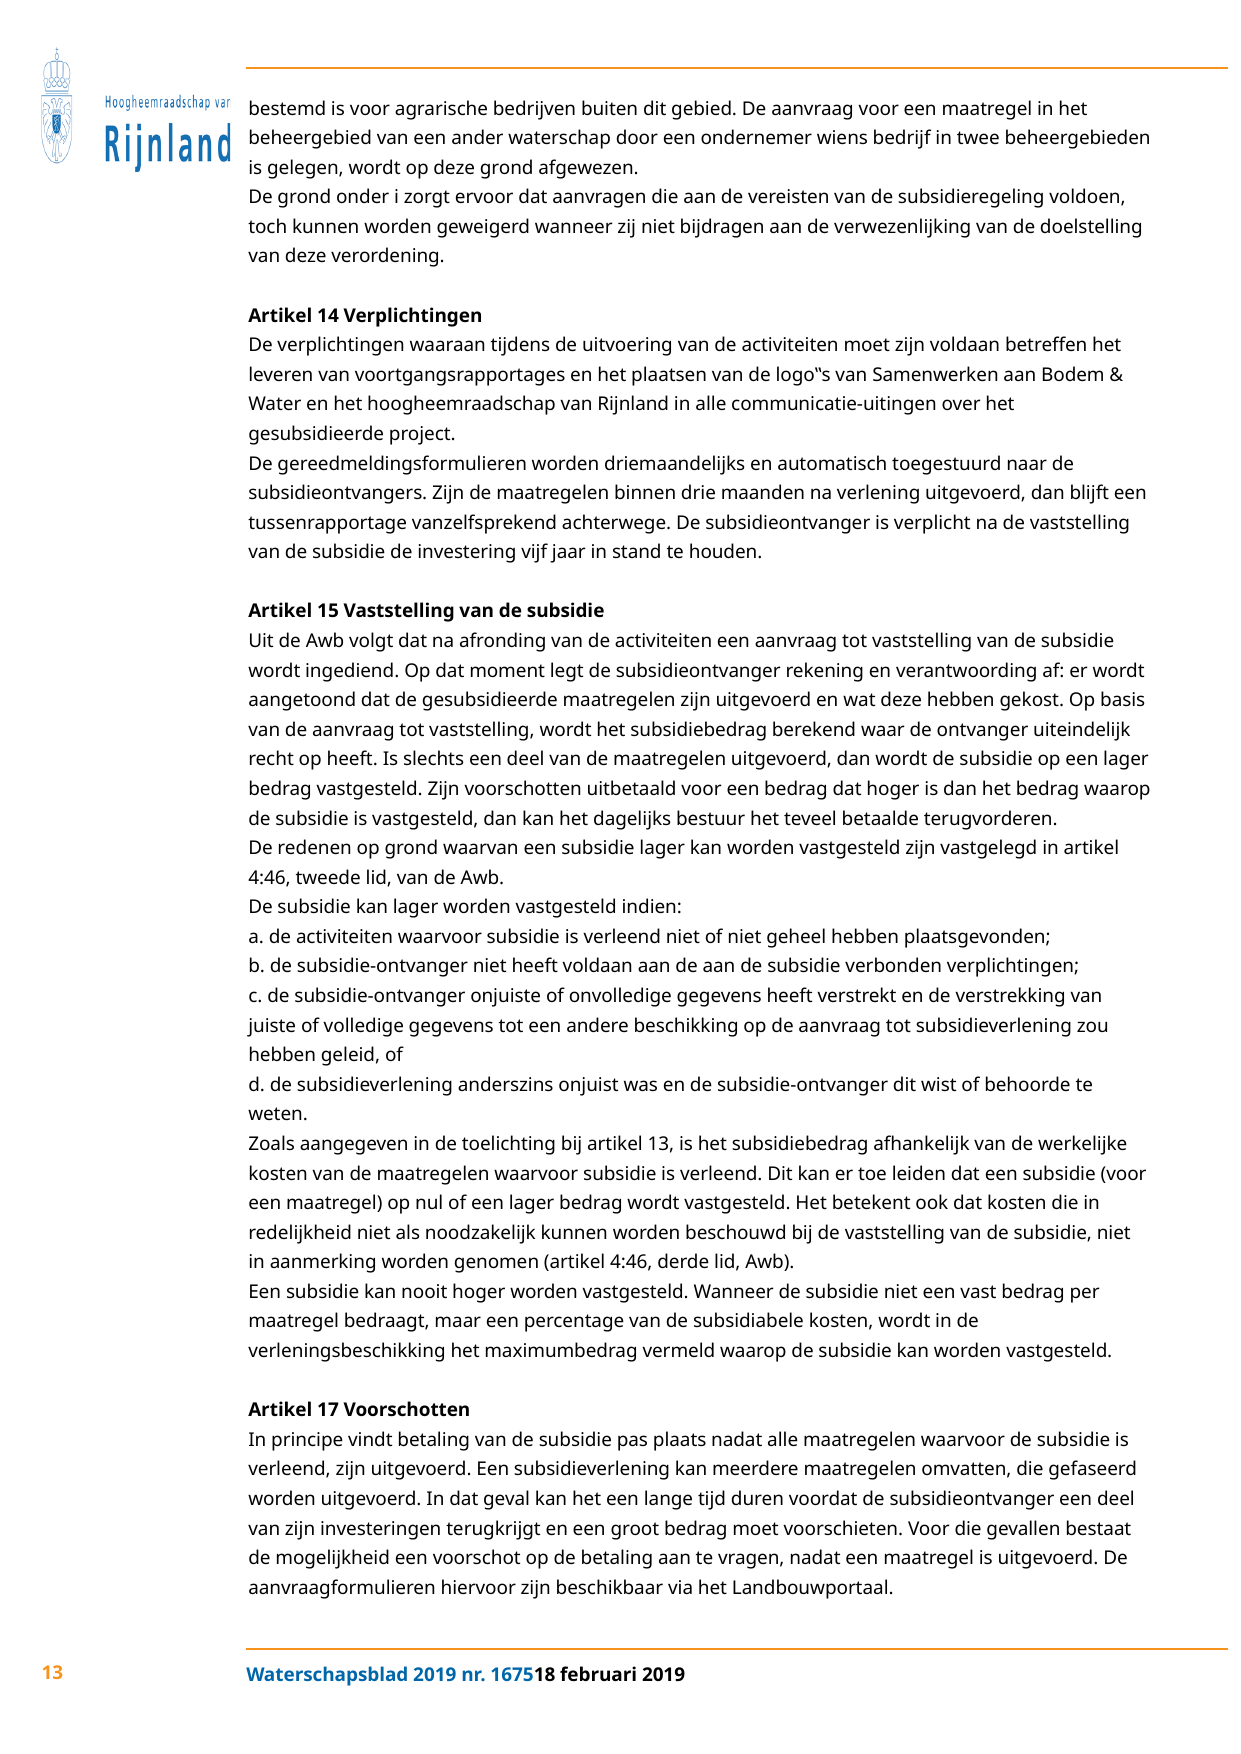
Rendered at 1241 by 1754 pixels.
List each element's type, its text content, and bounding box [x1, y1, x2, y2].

text Artikel 17 Voorschotten [248, 1396, 1152, 1422]
text Zoals aangegeven in de toelichting bij artikel 13, is het subsidiebedrag afhankelijk van de werkelijke kosten van de maatregelen waarvoor subsidie is verleend. Dit kan er toe leiden dat een subsidie (voor een maatregel) op nul of een lager bedrag wordt vastgesteld. Het betekent ook dat kosten die in redelijkheid niet als noodzakelijk kunnen worden beschouwd bij de vaststelling van de subsidie, niet in aanmerking worden genomen (artikel 4:46, derde lid, Awb). [248, 1130, 1152, 1274]
text Artikel 15 Vaststelling van de subsidie [248, 598, 1152, 623]
text In principe vindt betaling van de subsidie pas plaats nadat alle maatregelen waarvoor de subsidie is verleend, zijn uitgevoerd. Een subsidieverlening kan meerdere maatregelen omvatten, die gefaseerd worden uitgevoerd. In dat geval kan het een lange tijd duren voordat de subsidieontvanger een deel van zijn investeringen terugkrijgt en een groot bedrag moet voorschieten. Voor die gevallen bestaat de mogelijkheid een voorschot op de betaling aan te vragen, nadat een maatregel is uitgevoerd. De aanvraagformulieren hiervoor zijn beschikbaar via het Landbouwportaal. [248, 1426, 1152, 1600]
text b. de subsidie-ontvanger niet heeft voldaan aan de aan de subsidie verbonden verplichtingen; [248, 953, 1152, 978]
text De grond onder i zorgt ervoor dat aanvragen die aan de vereisten van de subsidieregeling voldoen, toch kunnen worden geweigerd wanneer zij niet bijdragen aan de verwezenlijking van de doelstelling van deze verordening. [248, 183, 1152, 268]
text De verplichtingen waaraan tijdens de uitvoering van de activiteiten moet zijn voldaan betreffen het leveren van voortgangsrapportages en het plaatsen van de logo‟s van Samenwerken aan Bodem & Water en het hoogheemraadschap van Rijnland in alle communicatie-uitingen over het gesubsidieerde project. [248, 331, 1152, 446]
text Een subsidie kan nooit hoger worden vastgesteld. Wanneer de subsidie niet een vast bedrag per maatregel bedraagt, maar een percentage van de subsidiabele kosten, wordt in de verleningsbeschikking het maximumbedrag vermeld waarop de subsidie kan worden vastgesteld. [248, 1278, 1152, 1363]
text Uit de Awb volgt dat na afronding van de activiteiten een aanvraag tot vaststelling van de subsidie wordt ingediend. Op dat moment legt de subsidieontvanger rekening en verantwoording af: er wordt aangetoond dat de gesubsidieerde maatregelen zijn uitgevoerd en wat deze hebben gekost. Op basis van de aanvraag tot vaststelling, wordt het subsidiebedrag berekend waar de ontvanger uiteindelijk recht op heeft. Is slechts een deel van de maatregelen uitgevoerd, dan wordt de subsidie op een lager bedrag vastgesteld. Zijn voorschotten uitbetaald voor een bedrag dat hoger is dan het bedrag waarop de subsidie is vastgesteld, dan kan het dagelijks bestuur het teveel betaalde terugvorderen. [248, 627, 1152, 831]
text d. de subsidieverlening anderszins onjuist was en de subsidie-ontvanger dit wist of behoorde te weten. [248, 1071, 1152, 1126]
text De subsidie kan lager worden vastgesteld indien: [248, 893, 1152, 919]
text Artikel 14 Verplichtingen [248, 302, 1152, 328]
text De gereedmeldingsformulieren worden driemaandelijks en automatisch toegestuurd naar de subsidieontvangers. Zijn de maatregelen binnen drie maanden na verlening uitgevoerd, dan blijft een tussenrapportage vanzelfsprekend achterwege. De subsidieontvanger is verplicht na de vaststelling van de subsidie de investering vijf jaar in stand te houden. [248, 450, 1152, 564]
picture [41, 47, 231, 172]
text De redenen op grond waarvan een subsidie lager kan worden vastgesteld zijn vastgelegd in artikel 4:46, tweede lid, van de Awb. [248, 834, 1152, 890]
text c. de subsidie-ontvanger onjuiste of onvolledige gegevens heeft verstrekt en de verstrekking van juiste of volledige gegevens tot een andere beschikking op de aanvraag tot subsidieverlening zou hebben geleid, of [248, 982, 1152, 1067]
text bestemd is voor agrarische bedrijven buiten dit gebied. De aanvraag voor een maatregel in het beheergebied van een ander waterschap door een ondernemer wiens bedrijf in twee beheergebieden is gelegen, wordt op deze grond afgewezen. [248, 95, 1152, 180]
text a. de activiteiten waarvoor subsidie is verleend niet of niet geheel hebben plaatsgevonden; [248, 923, 1152, 949]
